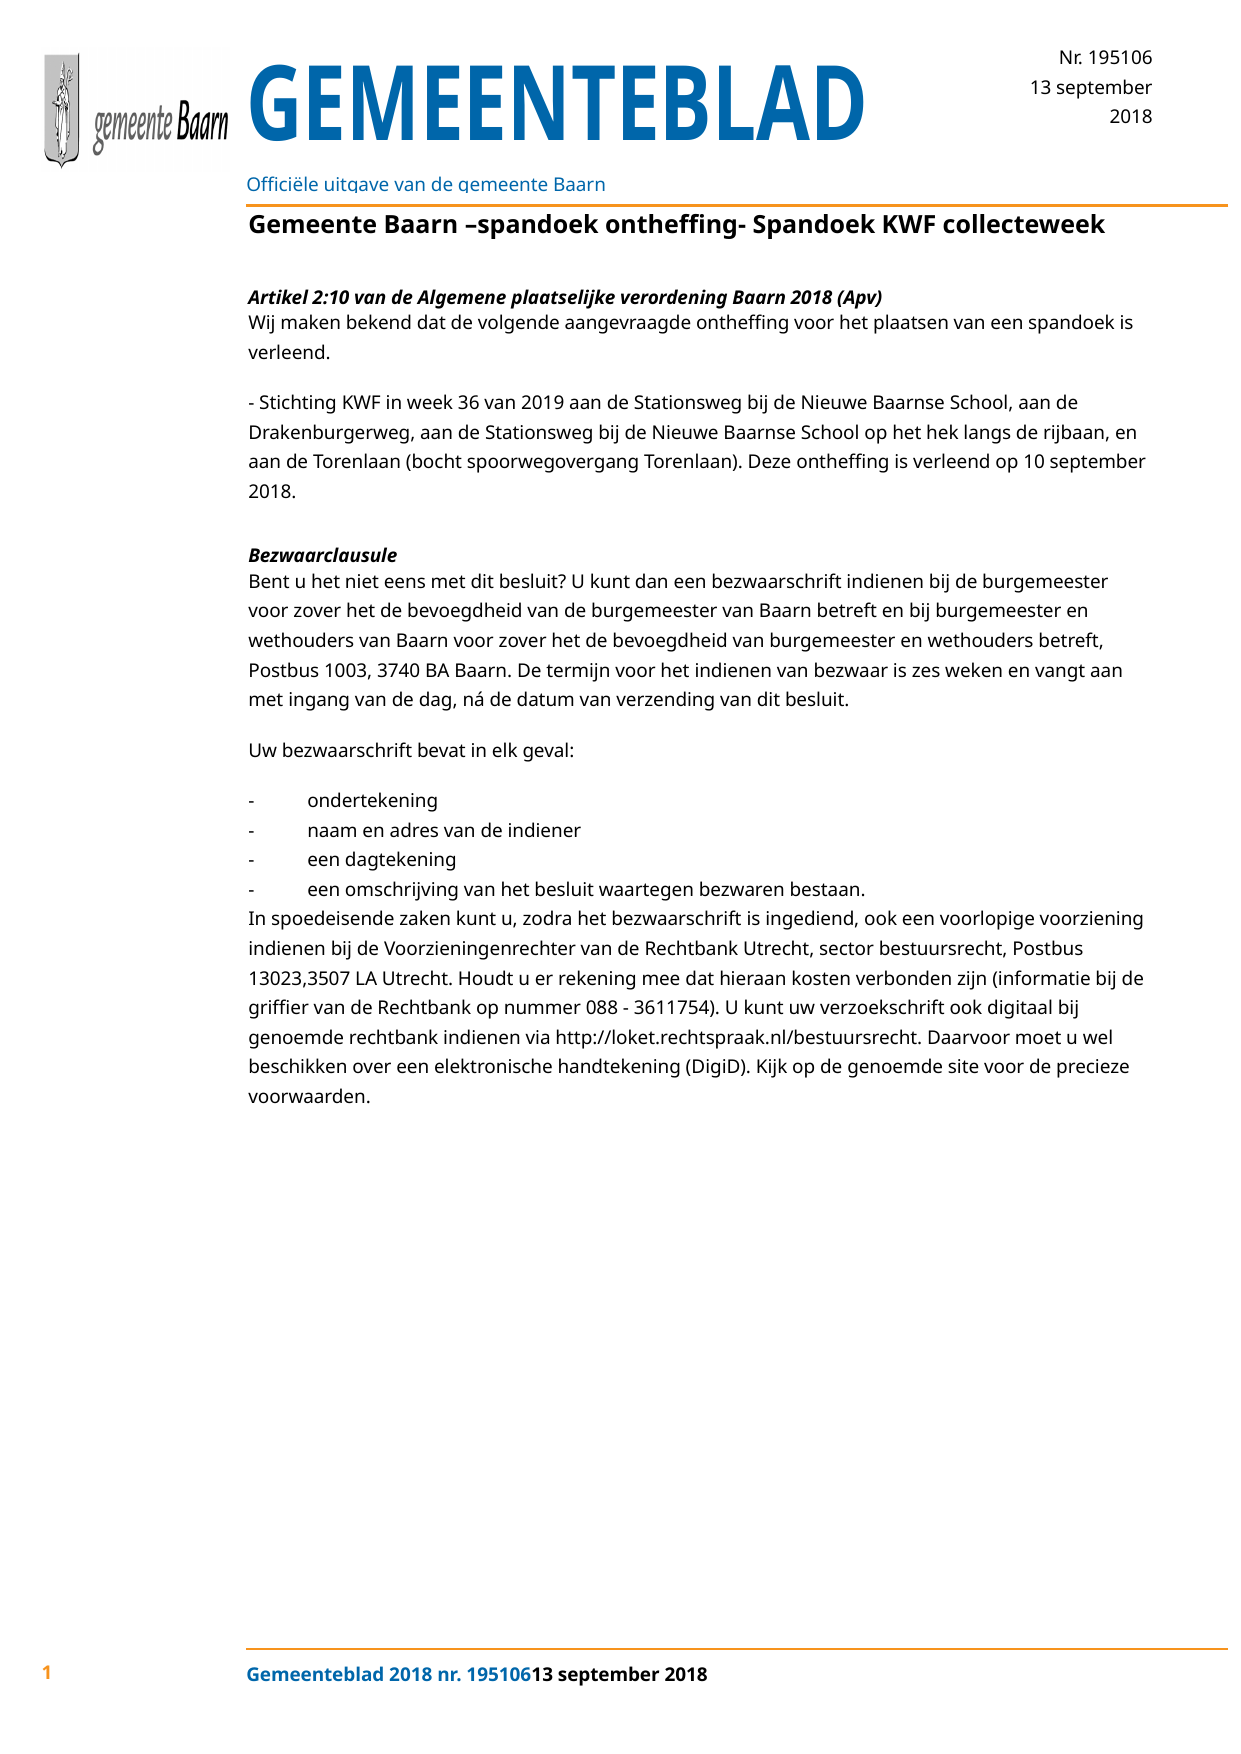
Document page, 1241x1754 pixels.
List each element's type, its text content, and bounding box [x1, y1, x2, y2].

text Bent u het niet eens met dit besluit? U kunt dan een bezwaarschrift indienen bij de burgemeester voor zover het de bevoegdheid van de burgemeester van Baarn betreft en bij burgemeester en wethouders van Baarn voor zover het de bevoegdheid van burgemeester en wethouders betreft, Postbus 1003, 3740 BA Baarn. De termijn voor het indienen van bezwaar is zes weken en vangt aan met ingang van de dag, ná de datum van verzending van dit besluit. [248, 568, 1152, 712]
list ondertekening [248, 787, 1152, 813]
text Wij maken bekend dat de volgende aangevraagde ontheffing voor het plaatsen van een spandoek is verleend. [248, 309, 1152, 365]
list naam en adres van de indiener [248, 817, 1152, 842]
list een omschrijving van het besluit waartegen bezwaren bestaan. [248, 876, 1152, 902]
picture [41, 47, 231, 172]
text Uw bezwaarschrift bevat in elk geval: [248, 737, 1152, 762]
text - Stichting KWF in week 36 van 2019 aan de Stationsweg bij de Nieuwe Baarnse School, aan de Drakenburgerweg, aan de Stationsweg bij de Nieuwe Baarnse School op het hek langs de rijbaan, en aan de Torenlaan (bocht spoorwegovergang Torenlaan). Deze ontheffing is verleend op 10 september 2018. [248, 389, 1152, 504]
text Bezwaarclausule [248, 542, 1152, 568]
text In spoedeisende zaken kunt u, zodra het bezwaarschrift is ingediend, ook een voorlopige voorziening indienen bij de Voorzieningenrechter van de Rechtbank Utrecht, sector bestuursrecht, Postbus 13023,3507 LA Utrecht. Houdt u er rekening mee dat hieraan kosten verbonden zijn (informatie bij de griffier van de Rechtbank op nummer 088 - 3611754). U kunt uw verzoekschrift ook digitaal bij genoemde rechtbank indienen via http://loket.rechtspraak.nl/bestuursrecht. Daarvoor moet u wel beschikken over een elektronische handtekening (DigiD). Kijk op de genoemde site voor de precieze voorwaarden. [248, 906, 1152, 1109]
text Gemeente Baarn –spandoek ontheffing- Spandoek KWF collecteweek [248, 207, 1152, 241]
text Artikel 2:10 van de Algemene plaatselijke verordening Baarn 2018 (Apv) [248, 284, 1152, 309]
list een dagtekening [248, 846, 1152, 872]
